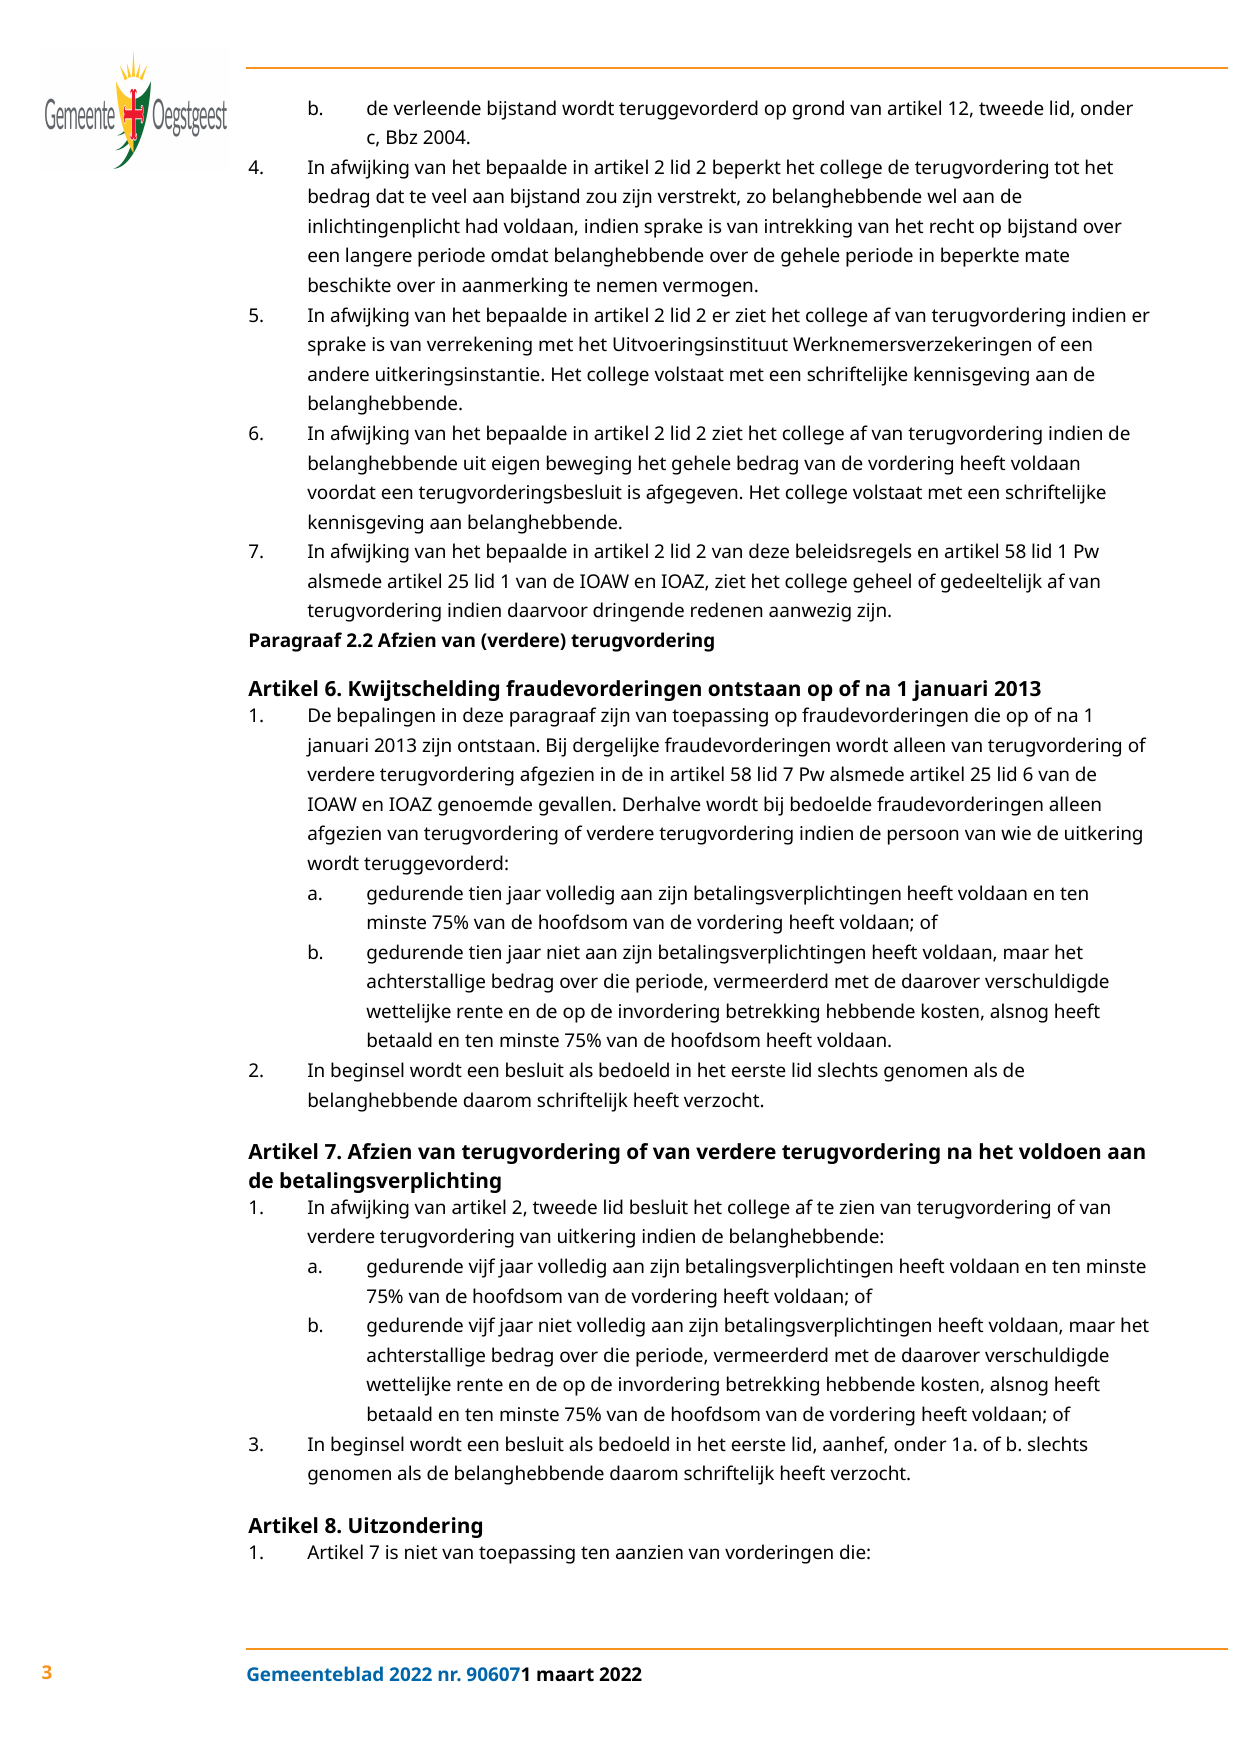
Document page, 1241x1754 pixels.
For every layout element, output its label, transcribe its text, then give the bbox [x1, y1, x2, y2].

list In afwijking van het bepaalde in artikel 2 lid 2 van deze beleidsregels en artikel 58 lid 1 Pw alsmede artikel 25 lid 1 van de IOAW en IOAZ, ziet het college geheel of gedeeltelijk af van terugvordering indien daarvoor dringende redenen aanwezig zijn. [248, 538, 1152, 623]
list Artikel 7 is niet van toepassing ten aanzien van vorderingen die: [248, 1539, 1152, 1565]
list In afwijking van het bepaalde in artikel 2 lid 2 er ziet het college af van terugvordering indien er sprake is van verrekening met het Uitvoeringsinstituut Werknemersverzekeringen of een andere uitkeringsinstantie. Het college volstaat met een schriftelijke kennisgeving aan de belanghebbende. [248, 302, 1152, 416]
text Artikel 6. Kwijtschelding fraudevorderingen ontstaan op of na 1 januari 2013 [248, 674, 1152, 702]
list gedurende vijf jaar volledig aan zijn betalingsverplichtingen heeft voldaan en ten minste 75% van de hoofdsom van de vordering heeft voldaan; of [307, 1253, 1152, 1309]
list In beginsel wordt een besluit als bedoeld in het eerste lid slechts genomen als de belanghebbende daarom schriftelijk heeft verzocht. [248, 1057, 1152, 1113]
list gedurende tien jaar volledig aan zijn betalingsverplichtingen heeft voldaan en ten minste 75% van de hoofdsom van de vordering heeft voldaan; of [307, 880, 1152, 935]
text Artikel 7. Afzien van terugvordering of van verdere terugvordering na het voldoen aan de betalingsverplichting [248, 1137, 1152, 1194]
text Artikel 8. Uitzondering [248, 1511, 1152, 1539]
list de verleende bijstand wordt teruggevorderd op grond van artikel 12, tweede lid, onder c, Bbz 2004. [307, 95, 1152, 150]
list gedurende vijf jaar niet volledig aan zijn betalingsverplichtingen heeft voldaan, maar het achterstallige bedrag over die periode, vermeerderd met de daarover verschuldigde wettelijke rente en de op de invordering betrekking hebbende kosten, alsnog heeft betaald en ten minste 75% van de hoofdsom van de vordering heeft voldaan; of [307, 1312, 1152, 1427]
list In afwijking van het bepaalde in artikel 2 lid 2 ziet het college af van terugvordering indien de belanghebbende uit eigen beweging het gehele bedrag van de vordering heeft voldaan voordat een terugvorderingsbesluit is afgegeven. Het college volstaat met een schriftelijke kennisgeving aan belanghebbende. [248, 420, 1152, 535]
picture [41, 47, 231, 172]
list gedurende tien jaar niet aan zijn betalingsverplichtingen heeft voldaan, maar het achterstallige bedrag over die periode, vermeerderd met de daarover verschuldigde wettelijke rente en de op de invordering betrekking hebbende kosten, alsnog heeft betaald en ten minste 75% van de hoofdsom heeft voldaan. [307, 939, 1152, 1053]
list In beginsel wordt een besluit als bedoeld in het eerste lid, aanhef, onder 1a. of b. slechts genomen als de belanghebbende daarom schriftelijk heeft verzocht. [248, 1431, 1152, 1486]
list In afwijking van artikel 2, tweede lid besluit het college af te zien van terugvordering of van verdere terugvordering van uitkering indien de belanghebbende: [248, 1194, 1152, 1249]
text Paragraaf 2.2 Afzien van (verdere) terugvordering [248, 627, 1152, 653]
list De bepalingen in deze paragraaf zijn van toepassing op fraudevorderingen die op of na 1 januari 2013 zijn ontstaan. Bij dergelijke fraudevorderingen wordt alleen van terugvordering of verdere terugvordering afgezien in de in artikel 58 lid 7 Pw alsmede artikel 25 lid 6 van de IOAW en IOAZ genoemde gevallen. Derhalve wordt bij bedoelde fraudevorderingen alleen afgezien van terugvordering of verdere terugvordering indien de persoon van wie de uitkering wordt teruggevorderd: [248, 702, 1152, 876]
list In afwijking van het bepaalde in artikel 2 lid 2 beperkt het college de terugvordering tot het bedrag dat te veel aan bijstand zou zijn verstrekt, zo belanghebbende wel aan de inlichtingenplicht had voldaan, indien sprake is van intrekking van het recht op bijstand over een langere periode omdat belanghebbende over de gehele periode in beperkte mate beschikte over in aanmerking te nemen vermogen. [248, 154, 1152, 298]
